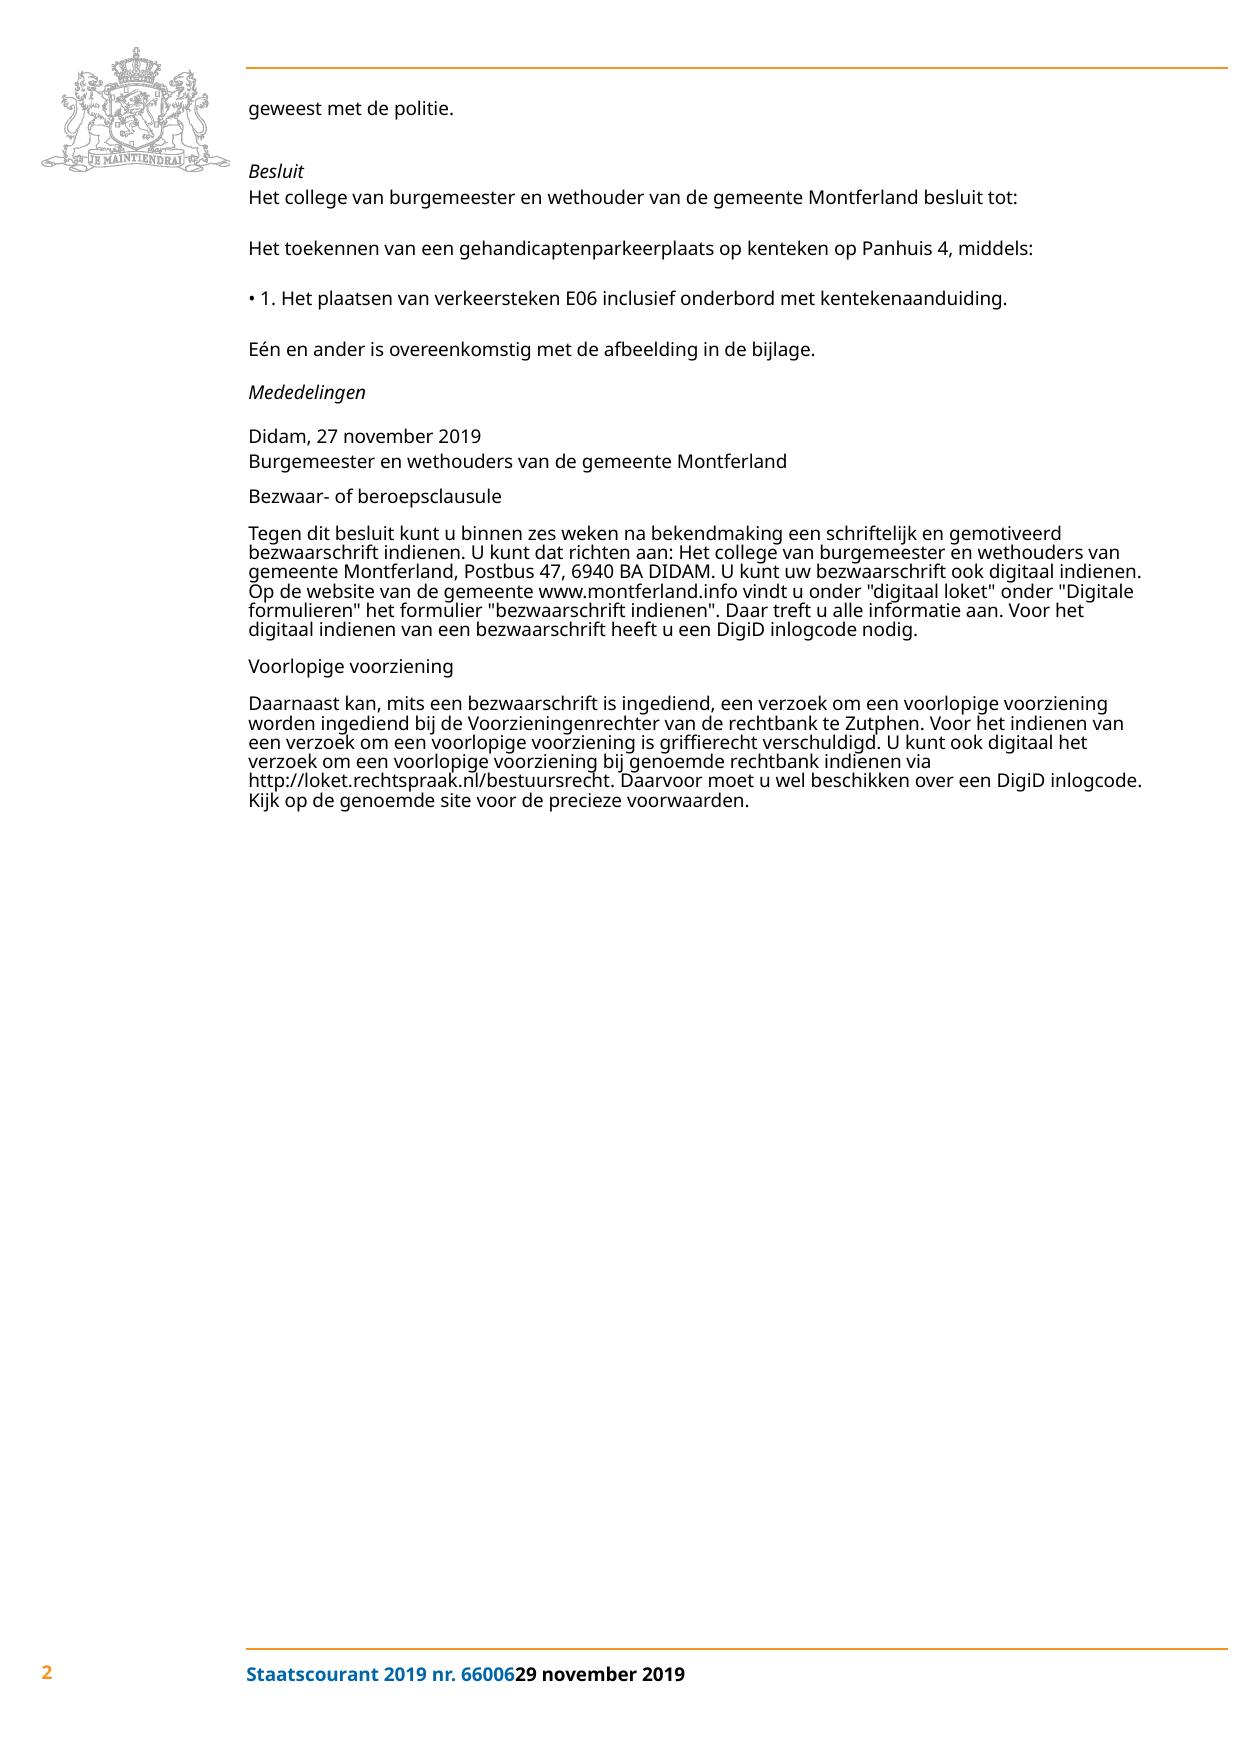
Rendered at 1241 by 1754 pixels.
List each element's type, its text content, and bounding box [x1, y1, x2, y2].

text Het toekennen van een gehandicaptenparkeerplaats op kenteken op Panhuis 4, middels: [248, 235, 1152, 261]
text Tegen dit besluit kunt u binnen zes weken na bekendmaking een schriftelijk en gemotiveerd bezwaarschrift indienen. U kunt dat richten aan: Het college van burgemeester en wethouders van gemeente Montferland, Postbus 47, 6940 BA DIDAM. U kunt uw bezwaarschrift ook digitaal indienen. Op de website van de gemeente www.montferland.info vindt u onder "digitaal loket" onder "Digitale formulieren" het formulier "bezwaarschrift indienen". Daar treft u alle informatie aan. Voor het digitaal indienen van een bezwaarschrift heeft u een DigiD inlogcode nodig. [248, 525, 1152, 641]
text Didam, 27 november 2019 [248, 423, 1152, 448]
text Besluit [248, 159, 1152, 184]
text Voorlopige voorziening [248, 658, 1152, 677]
text Burgemeester en wethouders van de gemeente Montferland [248, 448, 1152, 474]
text geweest met de politie. [248, 95, 1152, 121]
text Daarnaast kan, mits een bezwaarschrift is ingediend, een verzoek om een voorlopige voorziening worden ingediend bij de Voorzieningenrechter van de rechtbank te Zutphen. Voor het indienen van een verzoek om een voorlopige voorziening is griffierecht verschuldigd. U kunt ook digitaal het verzoek om een voorlopige voorziening bij genoemde rechtbank indienen via http://loket.rechtspraak.nl/bestuursrecht. Daarvoor moet u wel beschikken over een DigiD inlogcode. Kijk op de genoemde site voor de precieze voorwaarden. [248, 695, 1152, 811]
text Het college van burgemeester en wethouder van de gemeente Montferland besluit tot: [248, 184, 1152, 210]
text Eén en ander is overeenkomstig met de afbeelding in de bijlage. [248, 336, 1152, 361]
text Mededelingen [248, 379, 1152, 404]
picture [41, 47, 231, 172]
text • 1. Het plaatsen van verkeersteken E06 inclusief onderbord met kentekenaanduiding. [248, 285, 1152, 311]
text Bezwaar- of beroepsclausule [248, 488, 1152, 507]
